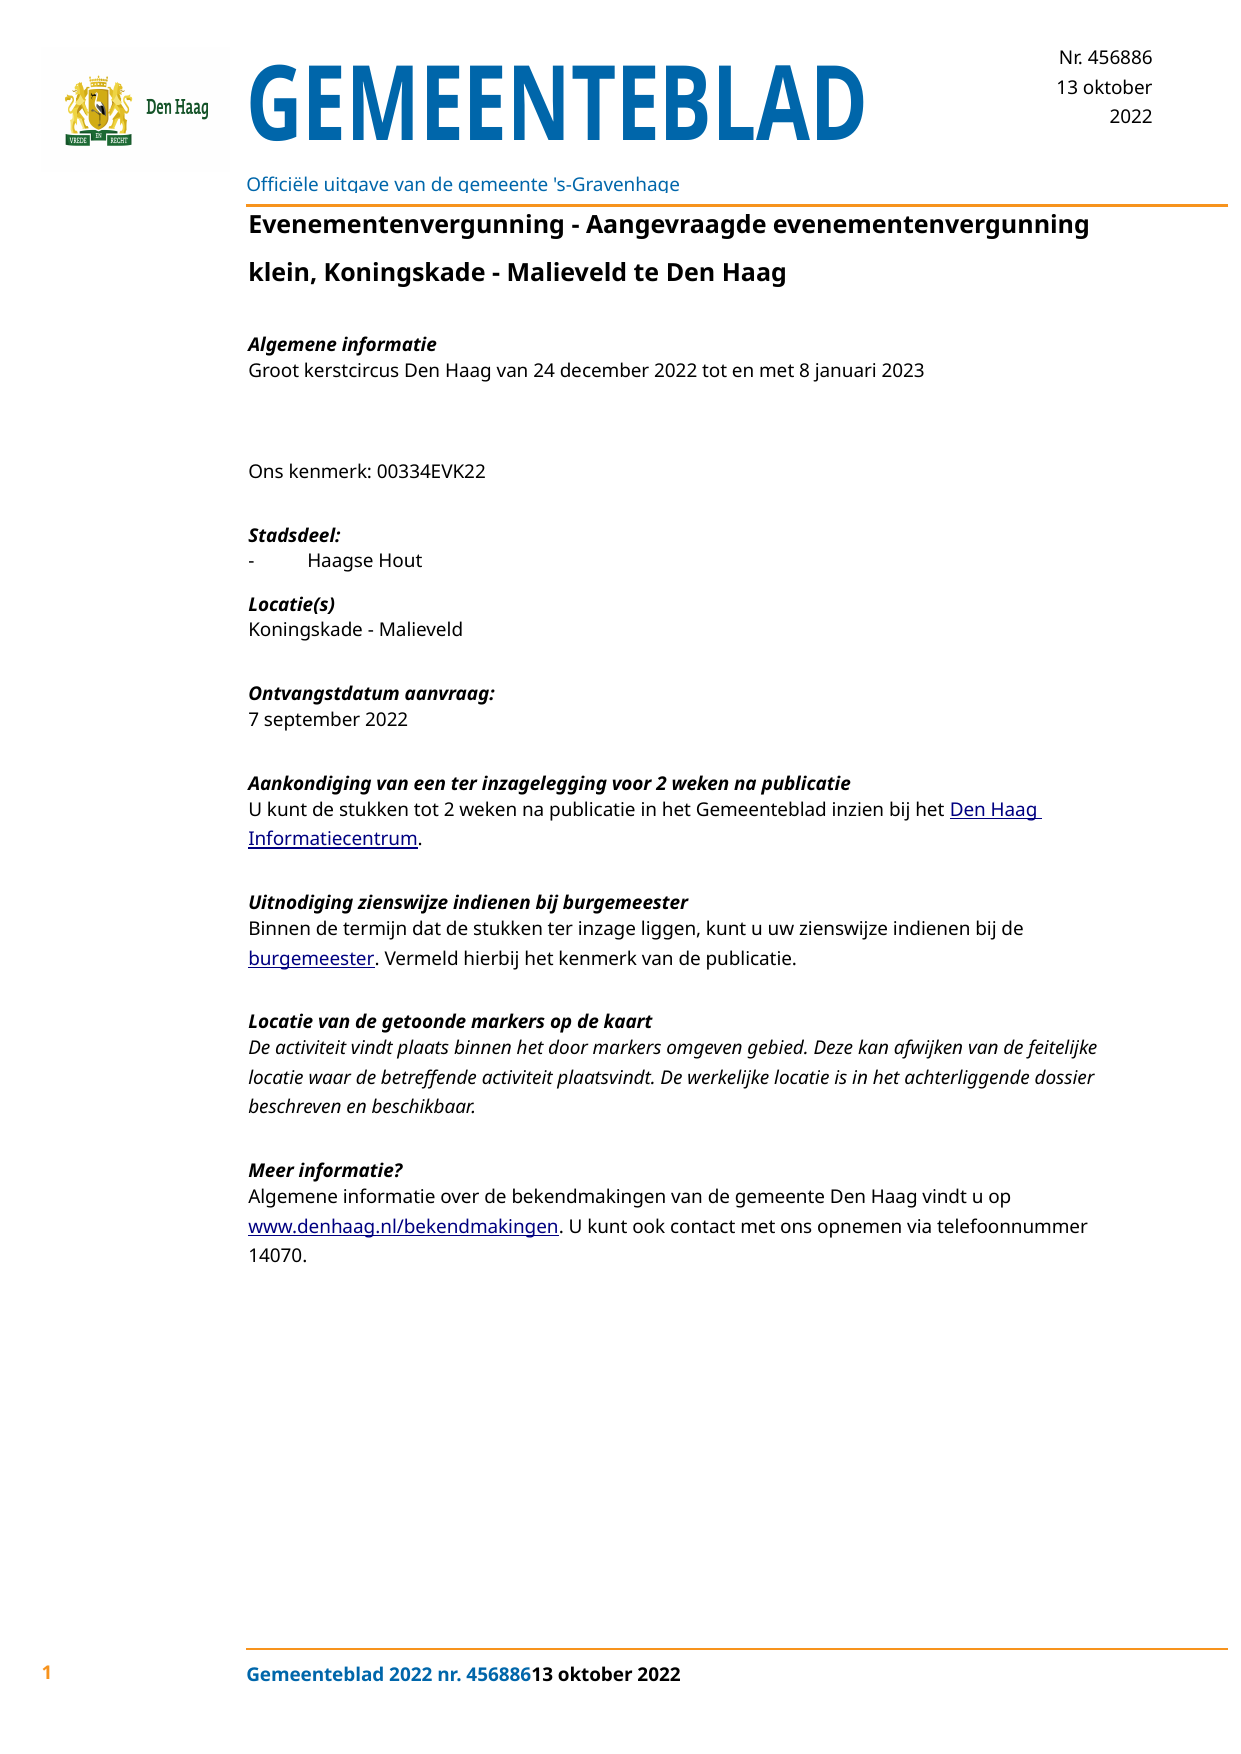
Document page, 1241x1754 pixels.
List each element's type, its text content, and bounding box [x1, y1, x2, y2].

text Stadsdeel: [248, 522, 1152, 548]
text U kunt de stukken tot 2 weken na publicatie in het Gemeenteblad inzien bij het Den Haag Informatiecentrum. [248, 796, 1152, 851]
text 7 september 2022 [248, 706, 1152, 732]
text De activiteit vindt plaats binnen het door markers omgeven gebied. Deze kan afwijken van de feitelijke locatie waar de betreffende activiteit plaatsvindt. De werkelijke locatie is in het achterliggende dossier beschreven en beschikbaar. [248, 1034, 1152, 1119]
text Locatie van de getoonde markers op de kaart [248, 1009, 1152, 1034]
text Groot kerstcircus Den Haag van 24 december 2022 tot en met 8 januari 2023 [248, 357, 1152, 383]
text Algemene informatie [248, 331, 1152, 357]
text Aankondiging van een ter inzagelegging voor 2 weken na publicatie [248, 770, 1152, 796]
text Binnen de termijn dat de stukken ter inzage liggen, kunt u uw zienswijze indienen bij de burgemeester. Vermeld hierbij het kenmerk van de publicatie. [248, 915, 1152, 971]
text Evenementenvergunning - Aangevraagde evenementenvergunning klein, Koningskade - Malieveld te Den Haag [248, 207, 1152, 288]
text Meer informatie? [248, 1158, 1152, 1183]
text Ons kenmerk: 00334EVK22 [248, 458, 1152, 484]
text Algemene informatie over de bekendmakingen van de gemeente Den Haag vindt u op www.denhaag.nl/bekendmakingen. U kunt ook contact met ons opnemen via telefoonnummer 14070. [248, 1183, 1152, 1268]
text Uitnodiging zienswijze indienen bij burgemeester [248, 889, 1152, 915]
text Ontvangstdatum aanvraag: [248, 681, 1152, 706]
picture [41, 47, 231, 172]
list Haagse Hout [248, 548, 1152, 573]
text Koningskade - Malieveld [248, 617, 1152, 642]
text Locatie(s) [248, 591, 1152, 617]
